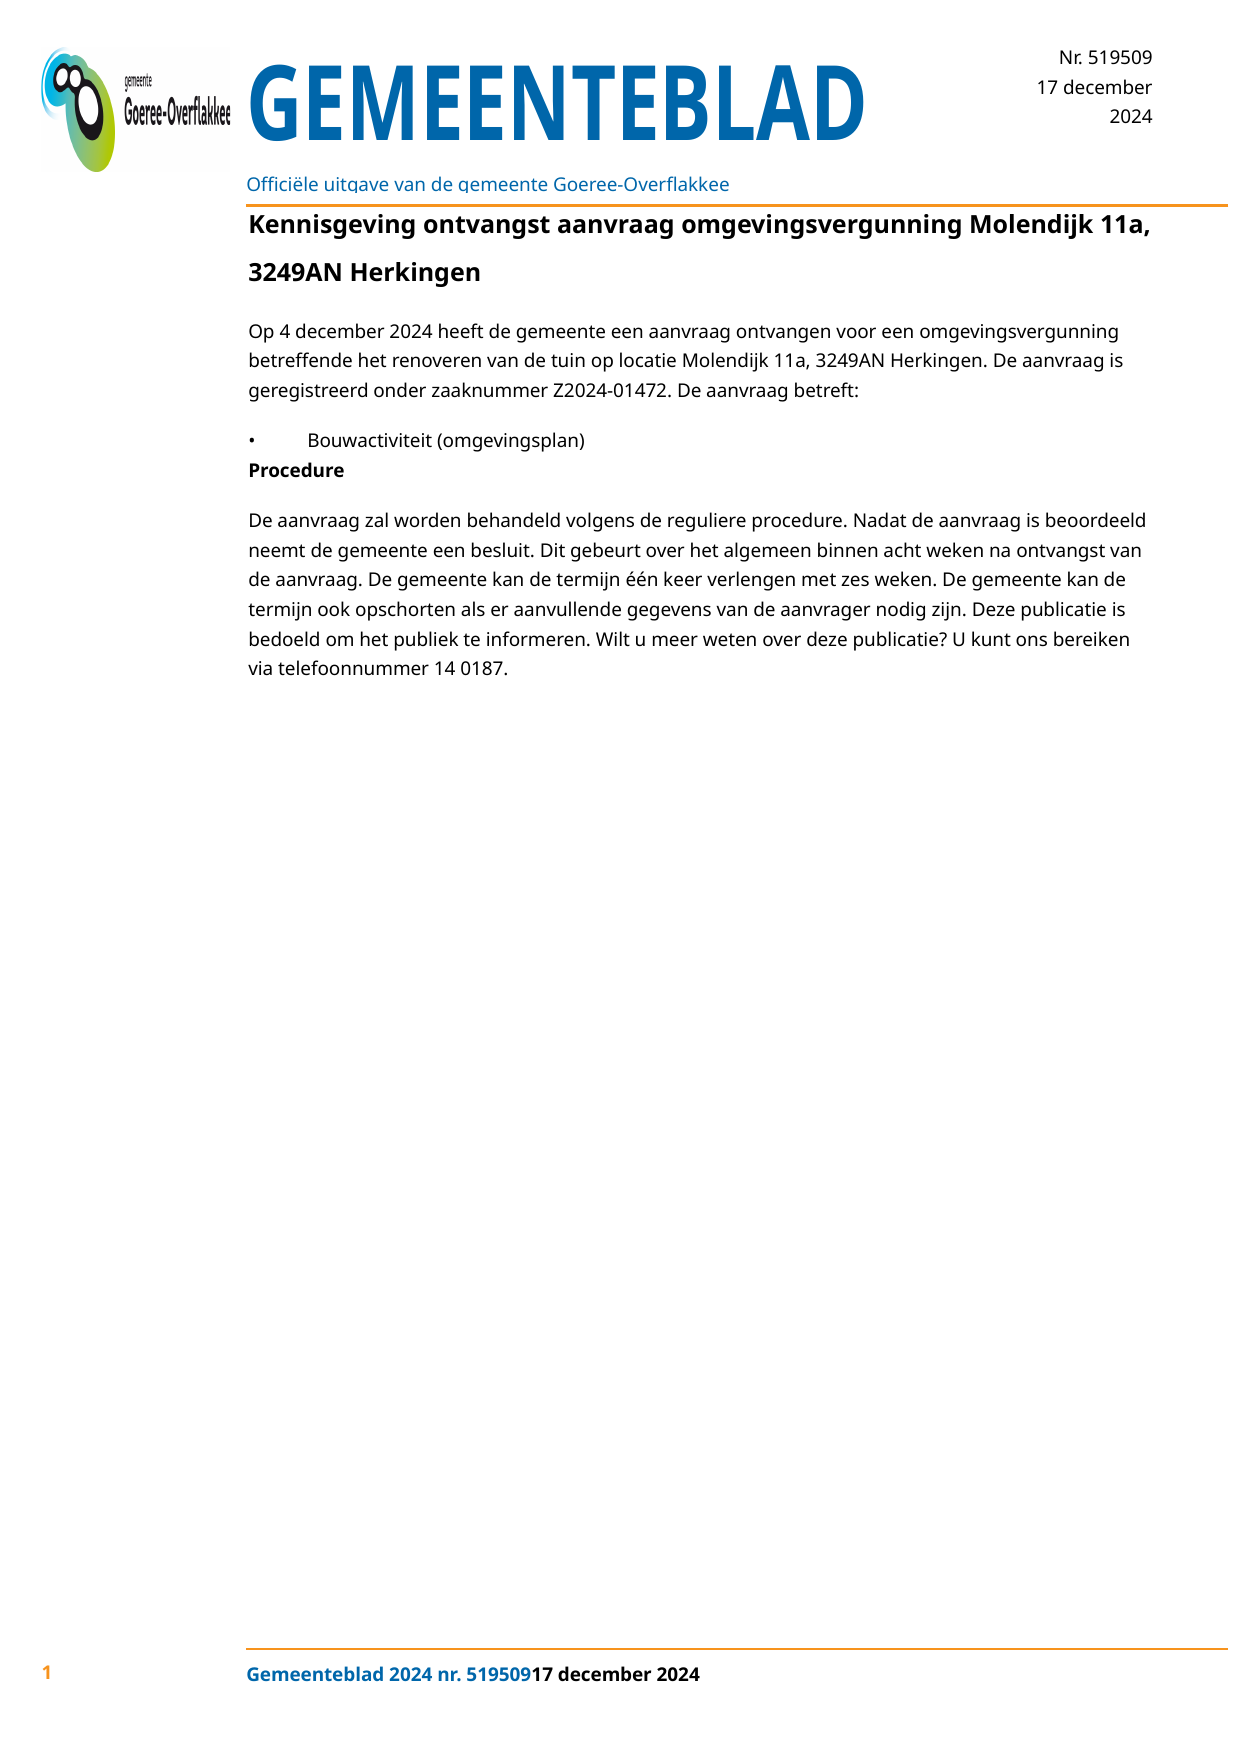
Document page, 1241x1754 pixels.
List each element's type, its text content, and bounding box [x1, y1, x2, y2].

list Bouwactiviteit (omgevingsplan) [248, 427, 1152, 453]
text Op 4 december 2024 heeft de gemeente een aanvraag ontvangen voor een omgevingsvergunning betreffende het renoveren van de tuin op locatie Molendijk 11a, 3249AN Herkingen. De aanvraag is geregistreerd onder zaaknummer Z2024-01472. De aanvraag betreft: [248, 318, 1152, 403]
text De aanvraag zal worden behandeld volgens de reguliere procedure. Nadat de aanvraag is beoordeeld neemt de gemeente een besluit. Dit gebeurt over het algemeen binnen acht weken na ontvangst van de aanvraag. De gemeente kan de termijn één keer verlengen met zes weken. De gemeente kan de termijn ook opschorten als er aanvullende gegevens van de aanvrager nodig zijn. Deze publicatie is bedoeld om het publiek te informeren. Wilt u meer weten over deze publicatie? U kunt ons bereiken via telefoonnummer 14 0187. [248, 507, 1152, 681]
text Procedure [248, 457, 1152, 483]
text Kennisgeving ontvangst aanvraag omgevingsvergunning Molendijk 11a, 3249AN Herkingen [248, 207, 1152, 288]
picture [41, 47, 231, 172]
